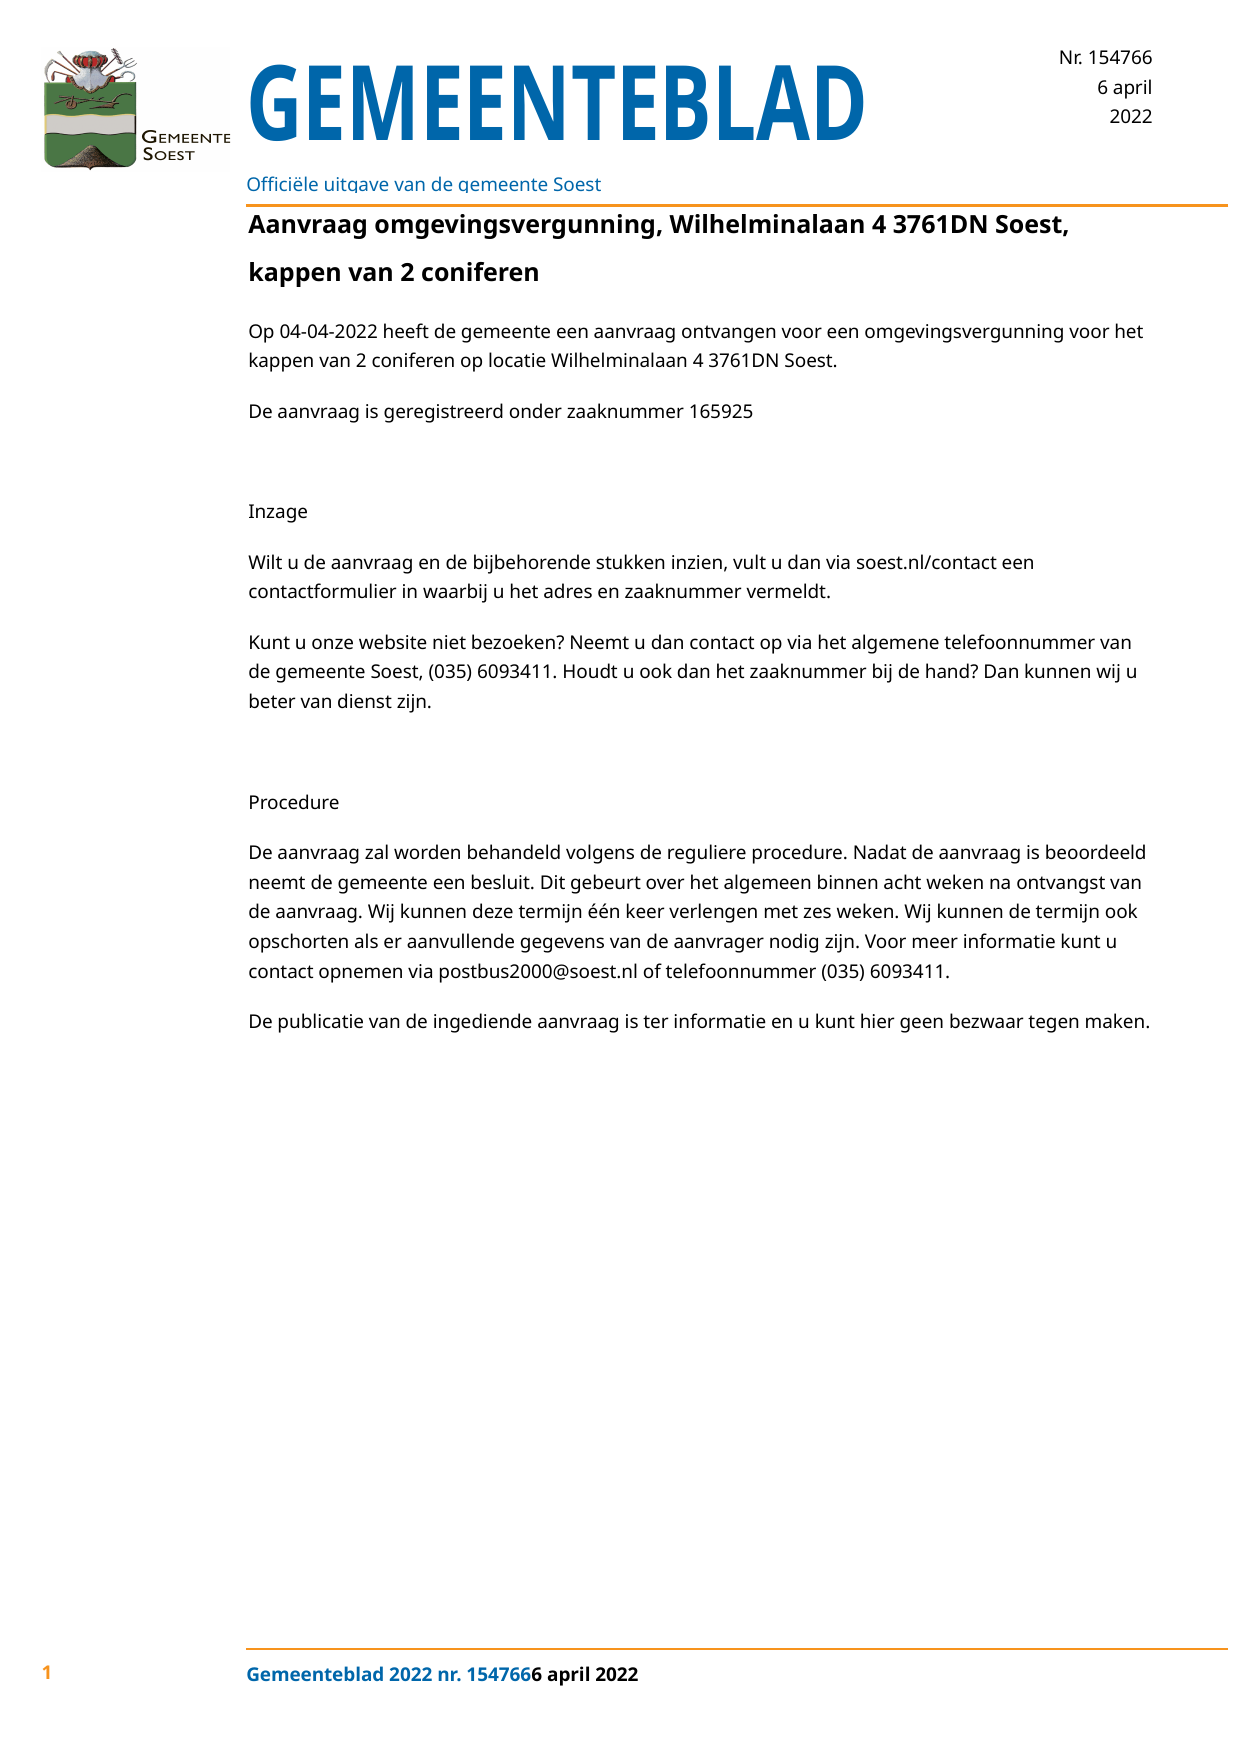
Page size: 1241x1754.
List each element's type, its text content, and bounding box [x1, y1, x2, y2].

text Inzage [248, 499, 1152, 524]
picture [41, 47, 231, 172]
text De aanvraag is geregistreerd onder zaaknummer 165925 [248, 398, 1152, 424]
text Kunt u onze website niet bezoeken? Neemt u dan contact op via het algemene telefoonnummer van de gemeente Soest, (035) 6093411. Houdt u ook dan het zaaknummer bij de hand? Dan kunnen wij u beter van dienst zijn. [248, 629, 1152, 714]
text Wilt u de aanvraag en de bijbehorende stukken inzien, vult u dan via soest.nl/contact een contactformulier in waarbij u het adres en zaaknummer vermeldt. [248, 549, 1152, 604]
text Aanvraag omgevingsvergunning, Wilhelminalaan 4 3761DN Soest, kappen van 2 coniferen [248, 207, 1152, 288]
text De publicatie van de ingediende aanvraag is ter informatie en u kunt hier geen bezwaar tegen maken. [248, 1008, 1152, 1034]
text Procedure [248, 789, 1152, 815]
text De aanvraag zal worden behandeld volgens de reguliere procedure. Nadat de aanvraag is beoordeeld neemt de gemeente een besluit. Dit gebeurt over het algemeen binnen acht weken na ontvangst van de aanvraag. Wij kunnen deze termijn één keer verlengen met zes weken. Wij kunnen de termijn ook opschorten als er aanvullende gegevens van de aanvrager nodig zijn. Voor meer informatie kunt u contact opnemen via postbus2000@soest.nl of telefoonnummer (035) 6093411. [248, 839, 1152, 984]
text Op 04-04-2022 heeft de gemeente een aanvraag ontvangen voor een omgevingsvergunning voor het kappen van 2 coniferen op locatie Wilhelminalaan 4 3761DN Soest. [248, 318, 1152, 373]
